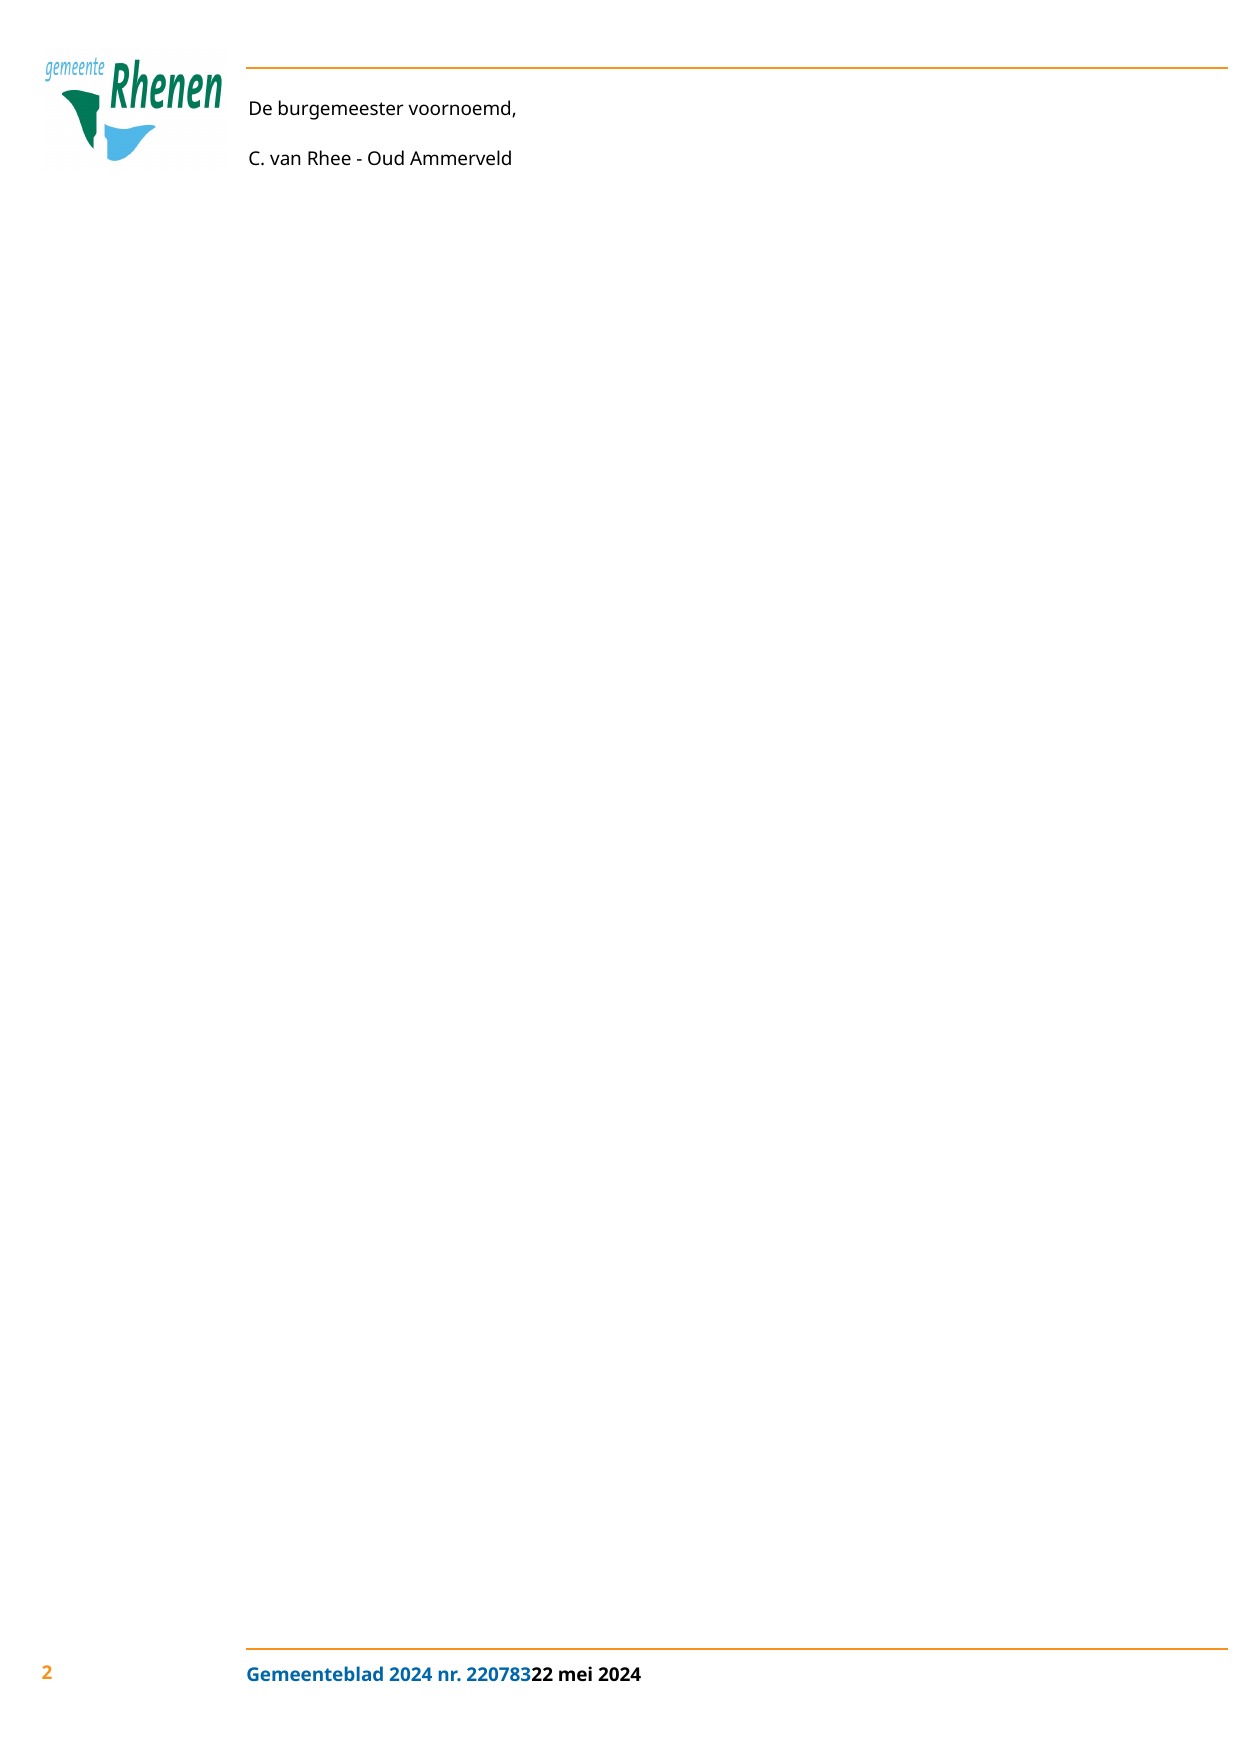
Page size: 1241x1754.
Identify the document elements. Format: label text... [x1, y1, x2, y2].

picture [41, 47, 231, 172]
text C. van Rhee - Oud Ammerveld [248, 145, 1152, 171]
text De burgemeester voornoemd, [248, 95, 1152, 121]
